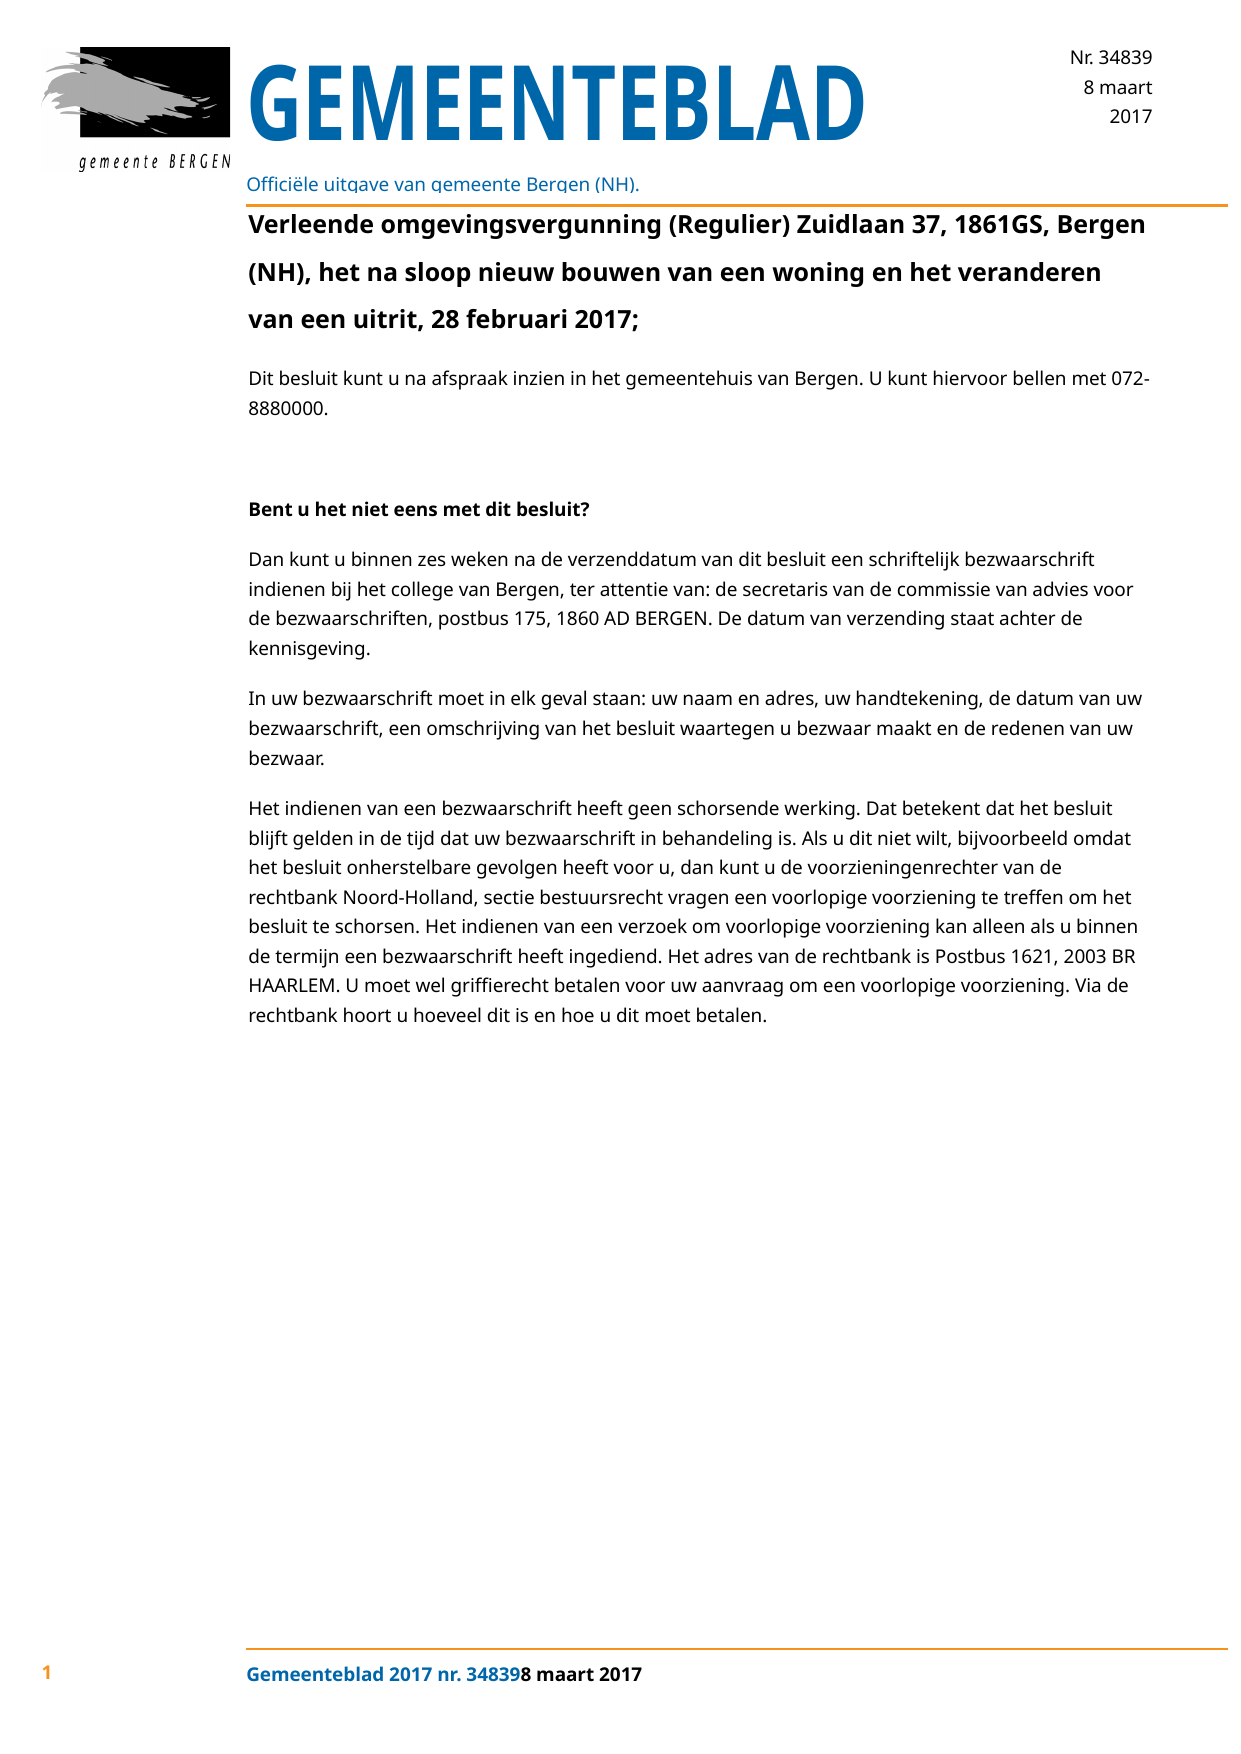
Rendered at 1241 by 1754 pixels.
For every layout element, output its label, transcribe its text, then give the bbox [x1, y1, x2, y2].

text Verleende omgevingsvergunning (Regulier) Zuidlaan 37, 1861GS, Bergen (NH), het na sloop nieuw bouwen van een woning en het veranderen van een uitrit, 28 februari 2017; [248, 207, 1152, 336]
text Het indienen van een bezwaarschrift heeft geen schorsende werking. Dat betekent dat het besluit blijft gelden in de tijd dat uw bezwaarschrift in behandeling is. Als u dit niet wilt, bijvoorbeeld omdat het besluit onherstelbare gevolgen heeft voor u, dan kunt u de voorzieningenrechter van de rechtbank Noord-Holland, sectie bestuursrecht vragen een voorlopige voorziening te treffen om het besluit te schorsen. Het indienen van een verzoek om voorlopige voorziening kan alleen als u binnen de termijn een bezwaarschrift heeft ingediend. Het adres van de rechtbank is Postbus 1621, 2003 BR HAARLEM. U moet wel griffierecht betalen voor uw aanvraag om een voorlopige voorziening. Via de rechtbank hoort u hoeveel dit is en hoe u dit moet betalen. [248, 795, 1152, 1028]
text In uw bezwaarschrift moet in elk geval staan: uw naam en adres, uw handtekening, de datum van uw bezwaarschrift, een omschrijving van het besluit waartegen u bezwaar maakt en de redenen van uw bezwaar. [248, 686, 1152, 770]
text Bent u het niet eens met dit besluit? [248, 496, 1152, 522]
text Dan kunt u binnen zes weken na de verzenddatum van dit besluit een schriftelijk bezwaarschrift indienen bij het college van Bergen, ter attentie van: de secretaris van de commissie van advies voor de bezwaarschriften, postbus 175, 1860 AD BERGEN. De datum van verzending staat achter de kennisgeving. [248, 546, 1152, 661]
picture [41, 47, 231, 172]
text Dit besluit kunt u na afspraak inzien in het gemeentehuis van Bergen. U kunt hiervoor bellen met 072-8880000. [248, 366, 1152, 421]
